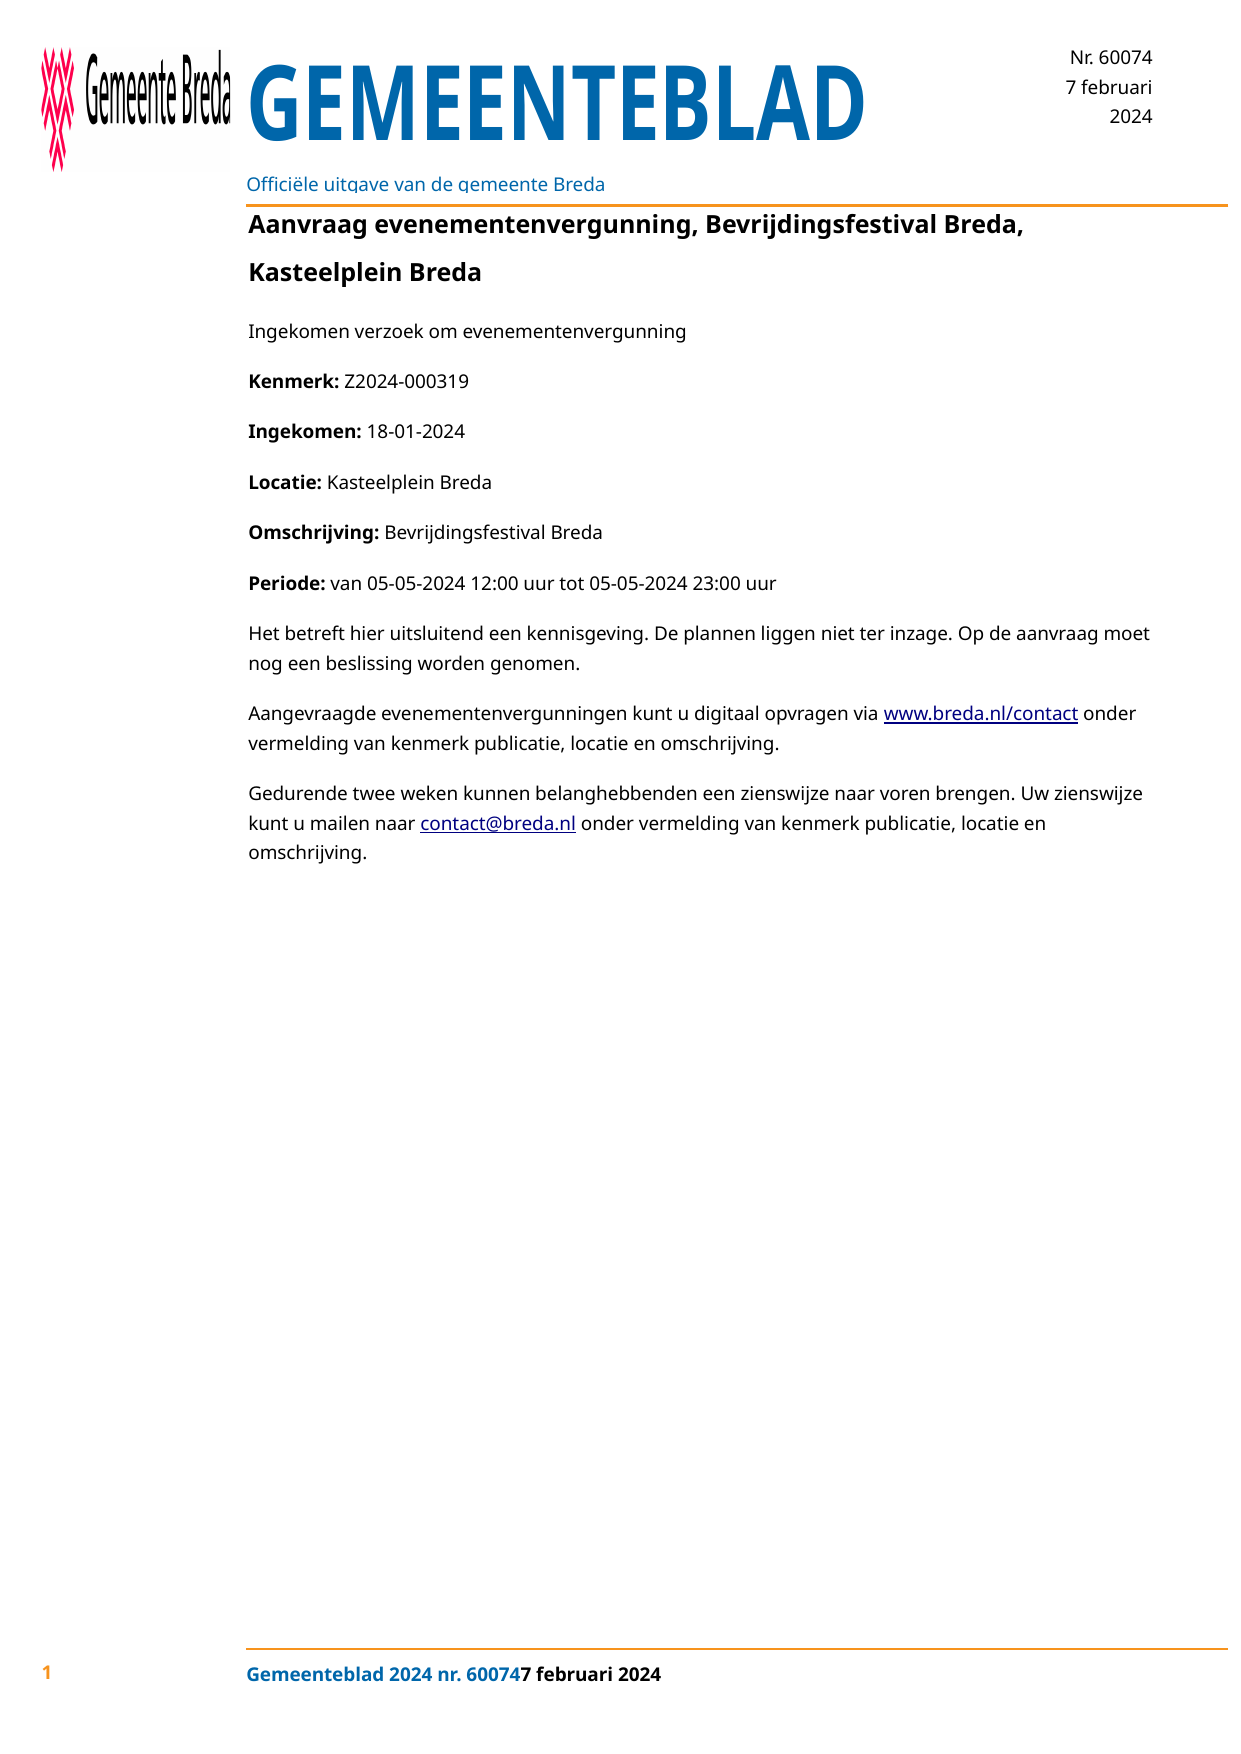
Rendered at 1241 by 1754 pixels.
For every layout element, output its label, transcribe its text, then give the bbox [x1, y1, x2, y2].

picture [41, 47, 231, 172]
text Omschrijving: Bevrijdingsfestival Breda [248, 519, 1152, 545]
text Aanvraag evenementenvergunning, Bevrijdingsfestival Breda, Kasteelplein Breda [248, 207, 1152, 288]
text Aangevraagde evenementenvergunningen kunt u digitaal opvragen via www.breda.nl/contact onder vermelding van kenmerk publicatie, locatie en omschrijving. [248, 700, 1152, 756]
text Ingekomen verzoek om evenementenvergunning [248, 318, 1152, 344]
text Het betreft hier uitsluitend een kennisgeving. De plannen liggen niet ter inzage. Op de aanvraag moet nog een beslissing worden genomen. [248, 620, 1152, 676]
text Gedurende twee weken kunnen belanghebbenden een zienswijze naar voren brengen. Uw zienswijze kunt u mailen naar contact@breda.nl onder vermelding van kenmerk publicatie, locatie en omschrijving. [248, 780, 1152, 865]
text Periode: van 05-05-2024 12:00 uur tot 05-05-2024 23:00 uur [248, 570, 1152, 596]
text Ingekomen: 18-01-2024 [248, 419, 1152, 444]
text Locatie: Kasteelplein Breda [248, 469, 1152, 495]
text Kenmerk: Z2024-000319 [248, 368, 1152, 394]
